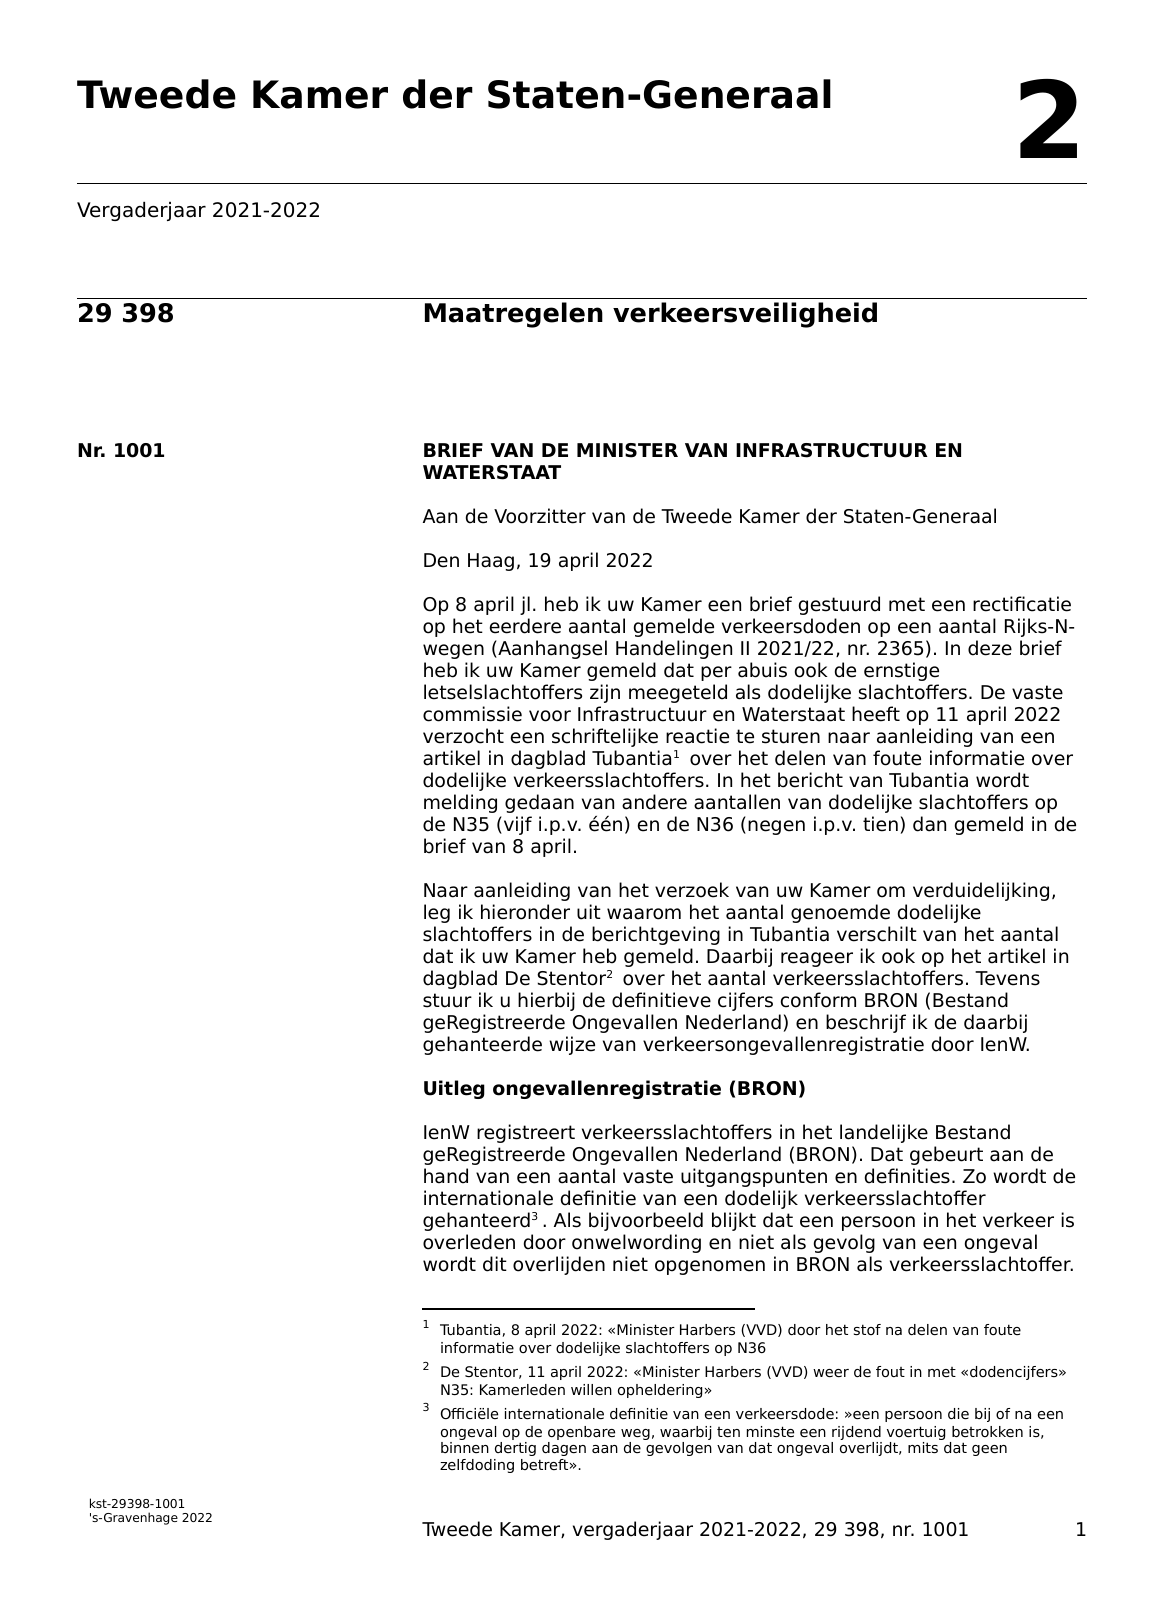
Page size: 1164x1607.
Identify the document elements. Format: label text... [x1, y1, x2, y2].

text 's-Gravenhage 2022 [88, 1511, 323, 1525]
table_cell Vergaderjaar 2021-2022 [77, 184, 1087, 298]
subtitle Uitleg ongevallenregistratie (BRON) [422, 1078, 1087, 1100]
subtitle 29 398 Maatregelen verkeersveiligheid [77, 299, 1087, 329]
text De Stentor, 11 april 2022: «Minister Harbers (VVD) weer de fout in met «dodencijfers» N35: Kamerleden willen opheldering» [422, 1360, 1087, 1399]
text Den Haag, 19 april 2022 [422, 550, 1087, 572]
text kst-29398-1001 [88, 1497, 323, 1511]
subtitle Nr. 1001 BRIEF VAN DE MINISTER VAN INFRASTRUCTUUR EN WATERSTAAT [77, 440, 1087, 484]
text Officiële internationale definitie van een verkeersdode: »een persoon die bij of na een ongeval op de openbare weg, waarbij ten minste een rijdend voertuig betrokken is, binnen dertig dagen aan de gevolgen van dat ongeval overlijdt, mits dat geen zelfdoding betreft». [422, 1402, 1087, 1474]
text IenW registreert verkeersslachtoffers in het landelijke Bestand geRegistreerde Ongevallen Nederland (BRON). Dat gebeurt aan de hand van een aantal vaste uitgangspunten en definities. Zo wordt de internationale definitie van een dodelijk verkeersslachtoffer gehanteerd. Als bijvoorbeeld blijkt dat een persoon in het verkeer is overleden door onwelwording en niet als gevolg van een ongeval wordt dit overlijden niet opgenomen in BRON als verkeersslachtoffer. [422, 1122, 1087, 1276]
table_header 2 [886, 59, 1087, 183]
text Tubantia, 8 april 2022: «Minister Harbers (VVD) door het stof na delen van foute informatie over dodelijke slachtoffers op N36 [422, 1318, 1087, 1357]
table_header Tweede Kamer der Staten-Generaal [77, 59, 886, 183]
text Naar aanleiding van het verzoek van uw Kamer om verduidelijking, leg ik hieronder uit waarom het aantal genoemde dodelijke slachtoffers in de berichtgeving in Tubantia verschilt van het aantal dat ik uw Kamer heb gemeld. Daarbij reageer ik ook op het artikel in dagblad De Stentor over het aantal verkeersslachtoffers. Tevens stuur ik u hierbij de definitieve cijfers conform BRON (Bestand geRegistreerde Ongevallen Nederland) en beschrijf ik de daarbij gehanteerde wijze van verkeersongevallenregistratie door IenW. [422, 880, 1087, 1056]
text Aan de Voorzitter van de Tweede Kamer der Staten-Generaal [422, 506, 1087, 528]
text Op 8 april jl. heb ik uw Kamer een brief gestuurd met een rectificatie op het eerdere aantal gemelde verkeersdoden op een aantal Rijks-N-wegen (Aanhangsel Handelingen II 2021/22, nr. 2365). In deze brief heb ik uw Kamer gemeld dat per abuis ook de ernstige letselslachtoffers zijn meegeteld als dodelijke slachtoffers. De vaste commissie voor Infrastructuur en Waterstaat heeft op 11 april 2022 verzocht een schriftelijke reactie te sturen naar aanleiding van een artikel in dagblad Tubantia over het delen van foute informatie over dodelijke verkeersslachtoffers. In het bericht van Tubantia wordt melding gedaan van andere aantallen van dodelijke slachtoffers op de N35 (vijf i.p.v. één) en de N36 (negen i.p.v. tien) dan gemeld in de brief van 8 april. [422, 594, 1087, 858]
